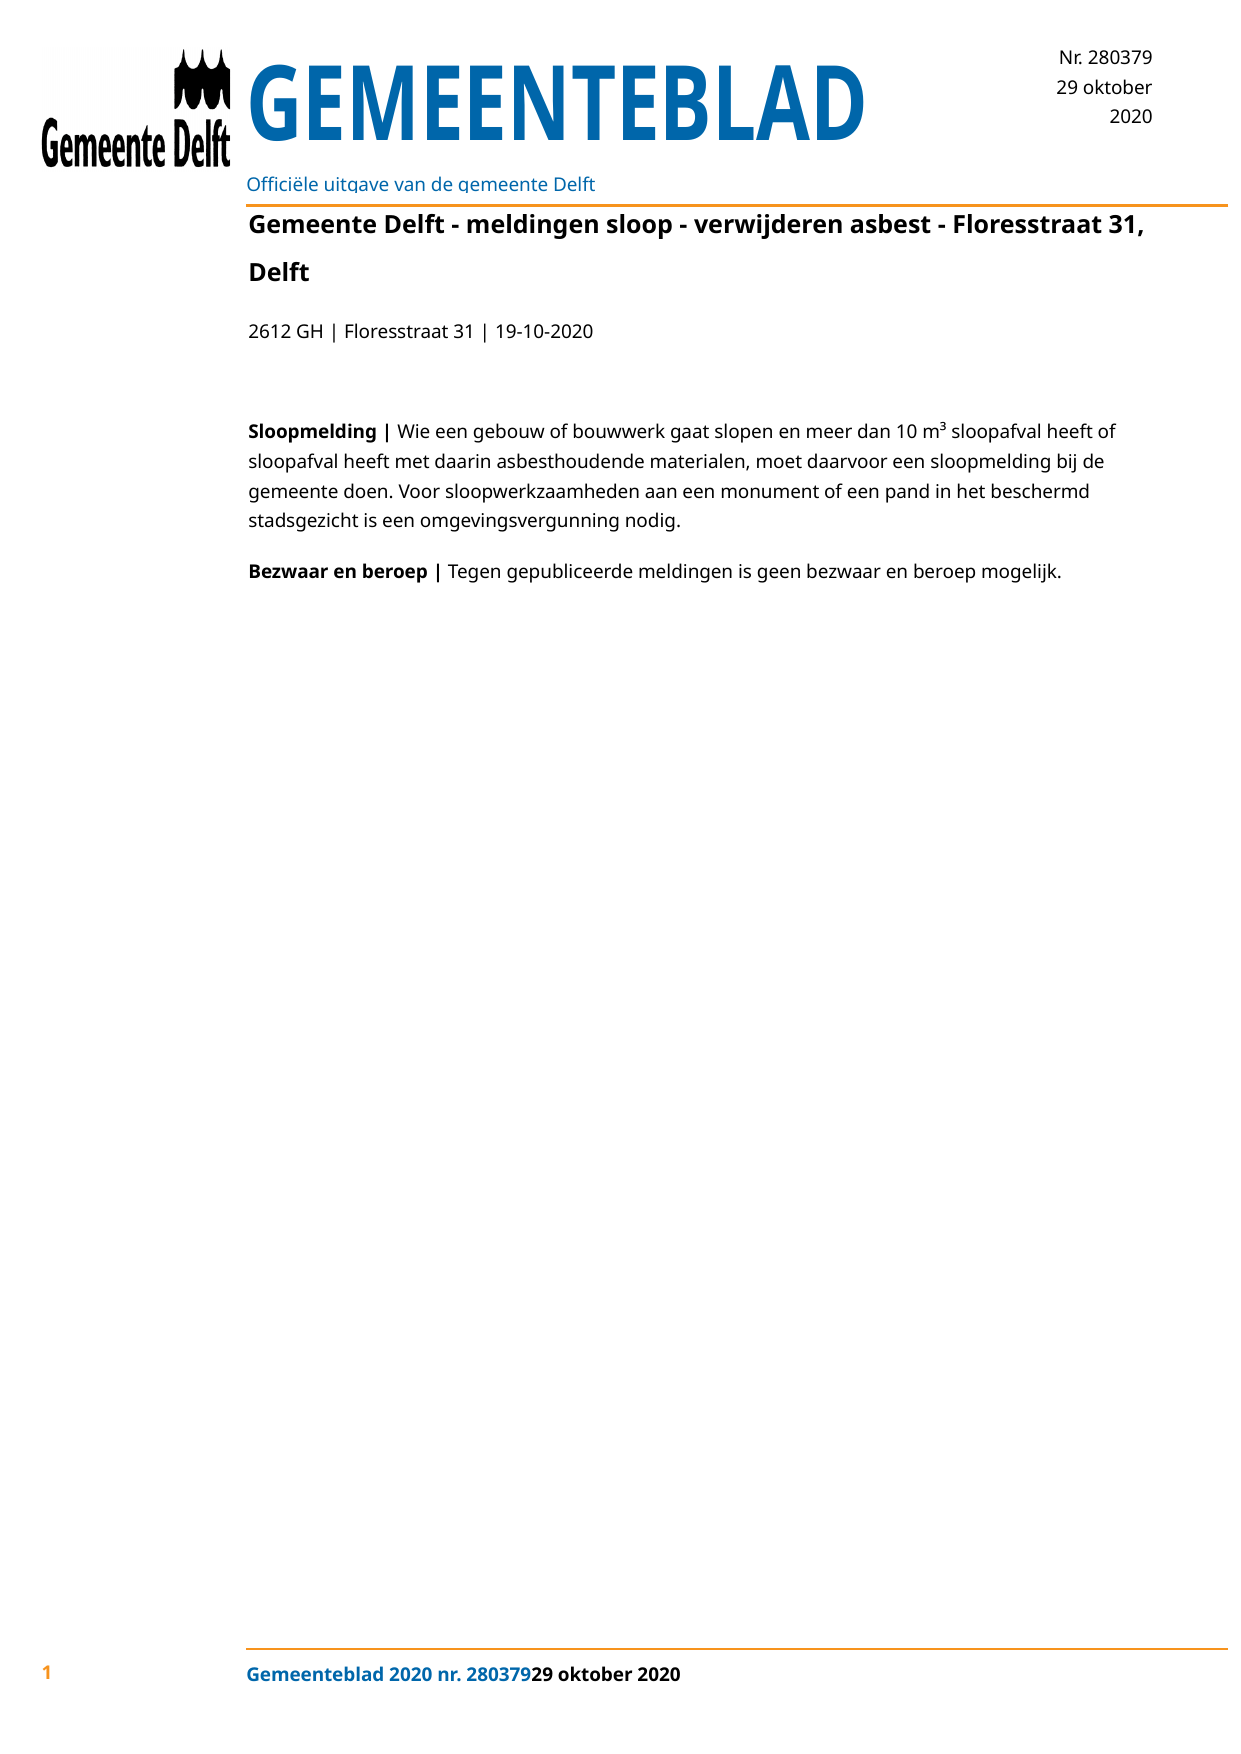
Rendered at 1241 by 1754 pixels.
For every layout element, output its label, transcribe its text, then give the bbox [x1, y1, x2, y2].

text Gemeente Delft - meldingen sloop - verwijderen asbest - Floresstraat 31, Delft [248, 207, 1152, 288]
picture [41, 47, 231, 172]
text Sloopmelding | Wie een gebouw of bouwwerk gaat slopen en meer dan 10 m³ sloopafval heeft of sloopafval heeft met daarin asbesthoudende materialen, moet daarvoor een sloopmelding bij de gemeente doen. Voor sloopwerkzaamheden aan een monument of een pand in het beschermd stadsgezicht is een omgevingsvergunning nodig. [248, 419, 1152, 533]
text 2612 GH | Floresstraat 31 | 19-10-2020 [248, 318, 1152, 344]
text Bezwaar en beroep | Tegen gepubliceerde meldingen is geen bezwaar en beroep mogelijk. [248, 558, 1152, 584]
